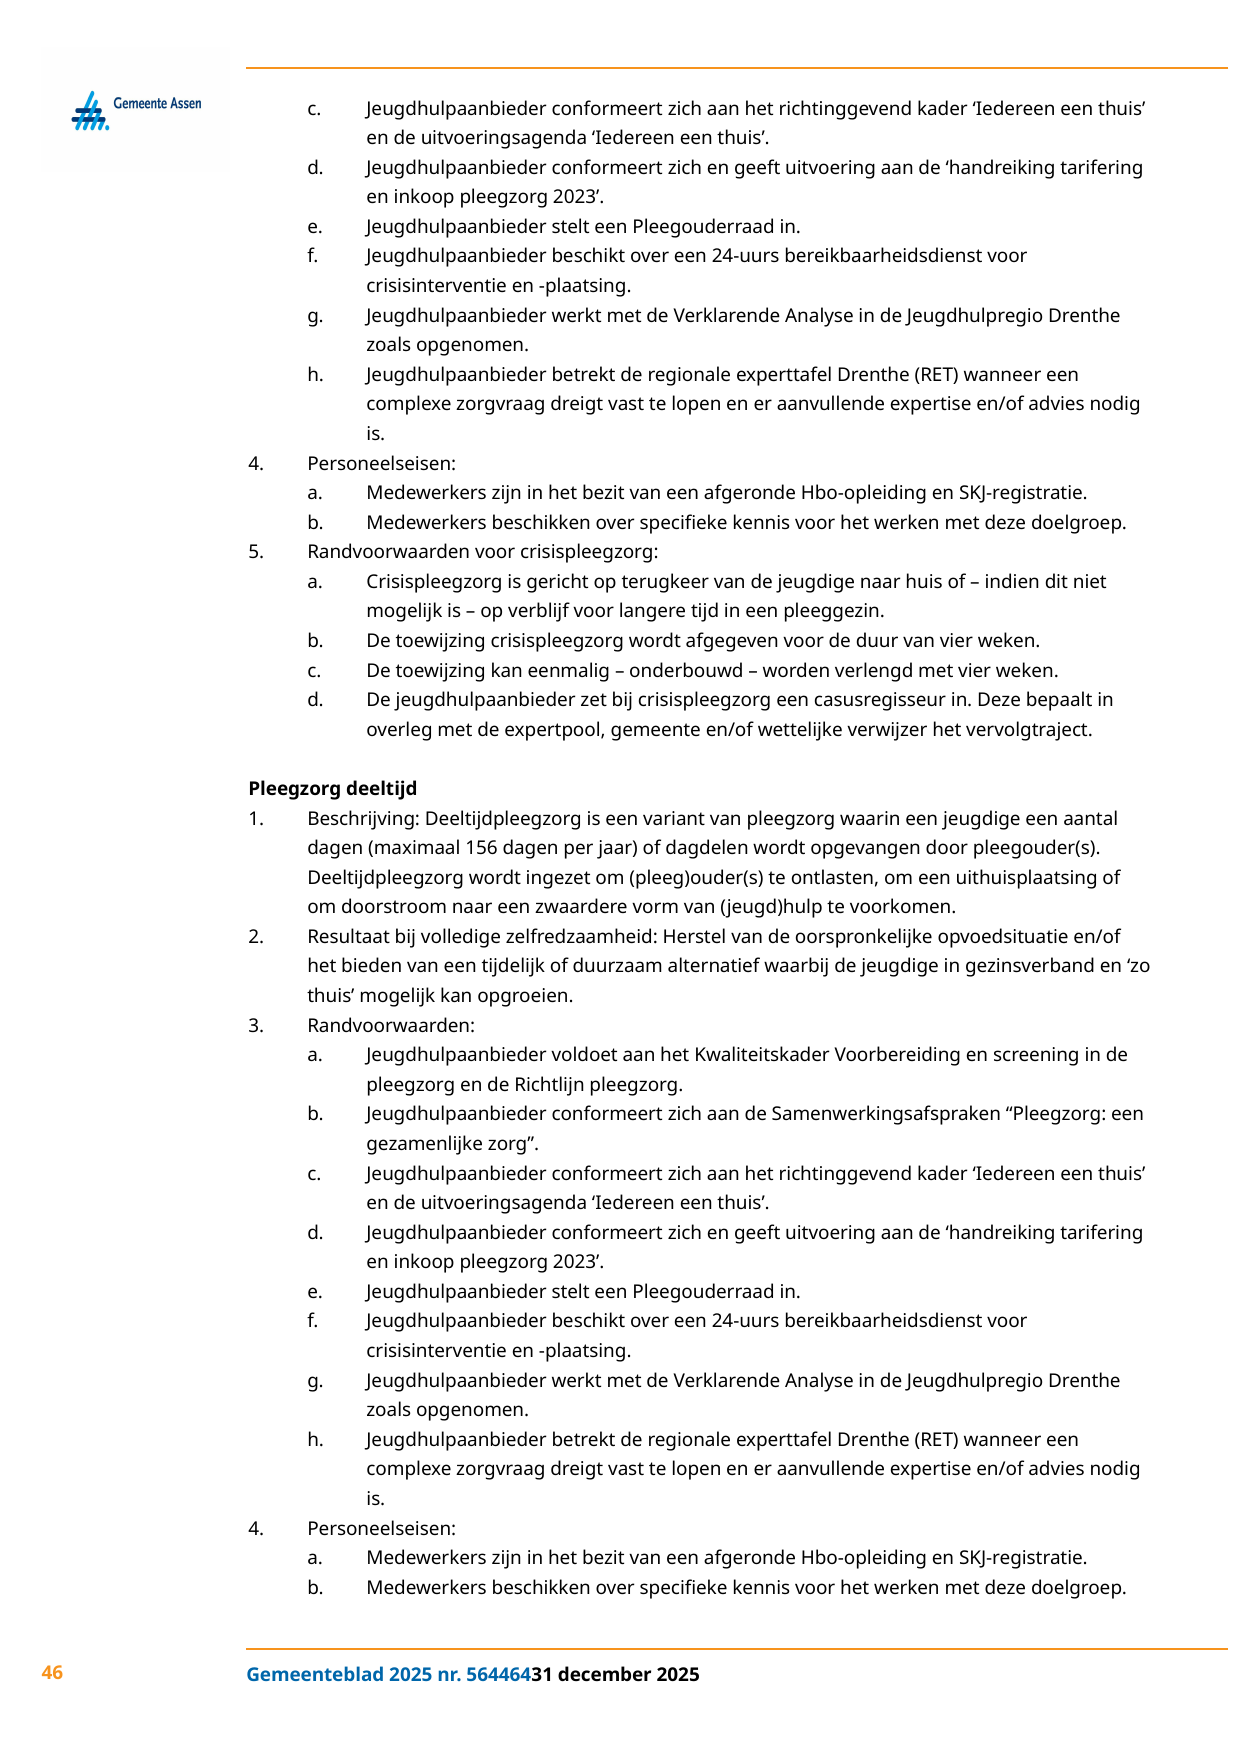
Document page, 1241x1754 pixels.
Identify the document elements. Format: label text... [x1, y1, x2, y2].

list Medewerkers beschikken over specifieke kennis voor het werken met deze doelgroep. [307, 509, 1152, 535]
list Jeugdhulpaanbieder werkt met de Verklarende Analyse in de Jeugdhulpregio Drenthe zoals opgenomen. [307, 1367, 1152, 1422]
list Jeugdhulpaanbieder betrekt de regionale experttafel Drenthe (RET) wanneer een complexe zorgvraag dreigt vast te lopen en er aanvullende expertise en/of advies nodig is. [307, 361, 1152, 446]
list Jeugdhulpaanbieder conformeert zich aan het richtinggevend kader ‘Iedereen een thuis’ en de uitvoeringsagenda ‘Iedereen een thuis’. [307, 1160, 1152, 1215]
list Jeugdhulpaanbieder conformeert zich aan het richtinggevend kader ‘Iedereen een thuis’ en de uitvoeringsagenda ‘Iedereen een thuis’. [307, 95, 1152, 150]
list Personeelseisen: [248, 450, 1152, 476]
list Personeelseisen: [248, 1515, 1152, 1541]
list Jeugdhulpaanbieder stelt een Pleegouderraad in. [307, 213, 1152, 239]
picture [41, 47, 231, 172]
list Medewerkers zijn in het bezit van een afgeronde Hbo-opleiding en SKJ-registratie. [307, 479, 1152, 505]
list Jeugdhulpaanbieder stelt een Pleegouderraad in. [307, 1278, 1152, 1304]
list De toewijzing kan eenmalig – onderbouwd – worden verlengd met vier weken. [307, 657, 1152, 683]
list De jeugdhulpaanbieder zet bij crisispleegzorg een casusregisseur in. Deze bepaalt in overleg met de expertpool, gemeente en/of wettelijke verwijzer het vervolgtraject. [307, 686, 1152, 742]
list Jeugdhulpaanbieder beschikt over een 24-uurs bereikbaarheidsdienst voor crisisinterventie en -plaatsing. [307, 1308, 1152, 1363]
list De toewijzing crisispleegzorg wordt afgegeven voor de duur van vier weken. [307, 627, 1152, 653]
text Pleegzorg deeltijd [248, 775, 1152, 801]
list Jeugdhulpaanbieder betrekt de regionale experttafel Drenthe (RET) wanneer een complexe zorgvraag dreigt vast te lopen en er aanvullende expertise en/of advies nodig is. [307, 1426, 1152, 1511]
list Jeugdhulpaanbieder voldoet aan het Kwaliteitskader Voorbereiding en screening in de pleegzorg en de Richtlijn pleegzorg. [307, 1041, 1152, 1097]
list Resultaat bij volledige zelfredzaamheid: Herstel van de oorspronkelijke opvoedsituatie en/of het bieden van een tijdelijk of duurzaam alternatief waarbij de jeugdige in gezinsverband en ‘zo thuis’ mogelijk kan opgroeien. [248, 923, 1152, 1008]
list Medewerkers zijn in het bezit van een afgeronde Hbo-opleiding en SKJ-registratie. [307, 1544, 1152, 1570]
list Beschrijving: Deeltijdpleegzorg is een variant van pleegzorg waarin een jeugdige een aantal dagen (maximaal 156 dagen per jaar) of dagdelen wordt opgevangen door pleegouder(s). Deeltijdpleegzorg wordt ingezet om (pleeg)ouder(s) te ontlasten, om een uithuisplaatsing of om doorstroom naar een zwaardere vorm van (jeugd)hulp te voorkomen. [248, 805, 1152, 919]
list Randvoorwaarden: [248, 1012, 1152, 1038]
list Jeugdhulpaanbieder conformeert zich en geeft uitvoering aan de ‘handreiking tarifering en inkoop pleegzorg 2023’. [307, 154, 1152, 209]
list Crisispleegzorg is gericht op terugkeer van de jeugdige naar huis of – indien dit niet mogelijk is – op verblijf voor langere tijd in een pleeggezin. [307, 568, 1152, 623]
list Jeugdhulpaanbieder conformeert zich en geeft uitvoering aan de ‘handreiking tarifering en inkoop pleegzorg 2023’. [307, 1219, 1152, 1274]
list Medewerkers beschikken over specifieke kennis voor het werken met deze doelgroep. [307, 1574, 1152, 1600]
list Jeugdhulpaanbieder conformeert zich aan de Samenwerkingsafspraken “Pleegzorg: een gezamenlijke zorg”. [307, 1101, 1152, 1156]
list Jeugdhulpaanbieder beschikt over een 24-uurs bereikbaarheidsdienst voor crisisinterventie en -plaatsing. [307, 243, 1152, 298]
list Jeugdhulpaanbieder werkt met de Verklarende Analyse in de Jeugdhulpregio Drenthe zoals opgenomen. [307, 302, 1152, 357]
list Randvoorwaarden voor crisispleegzorg: [248, 538, 1152, 564]
